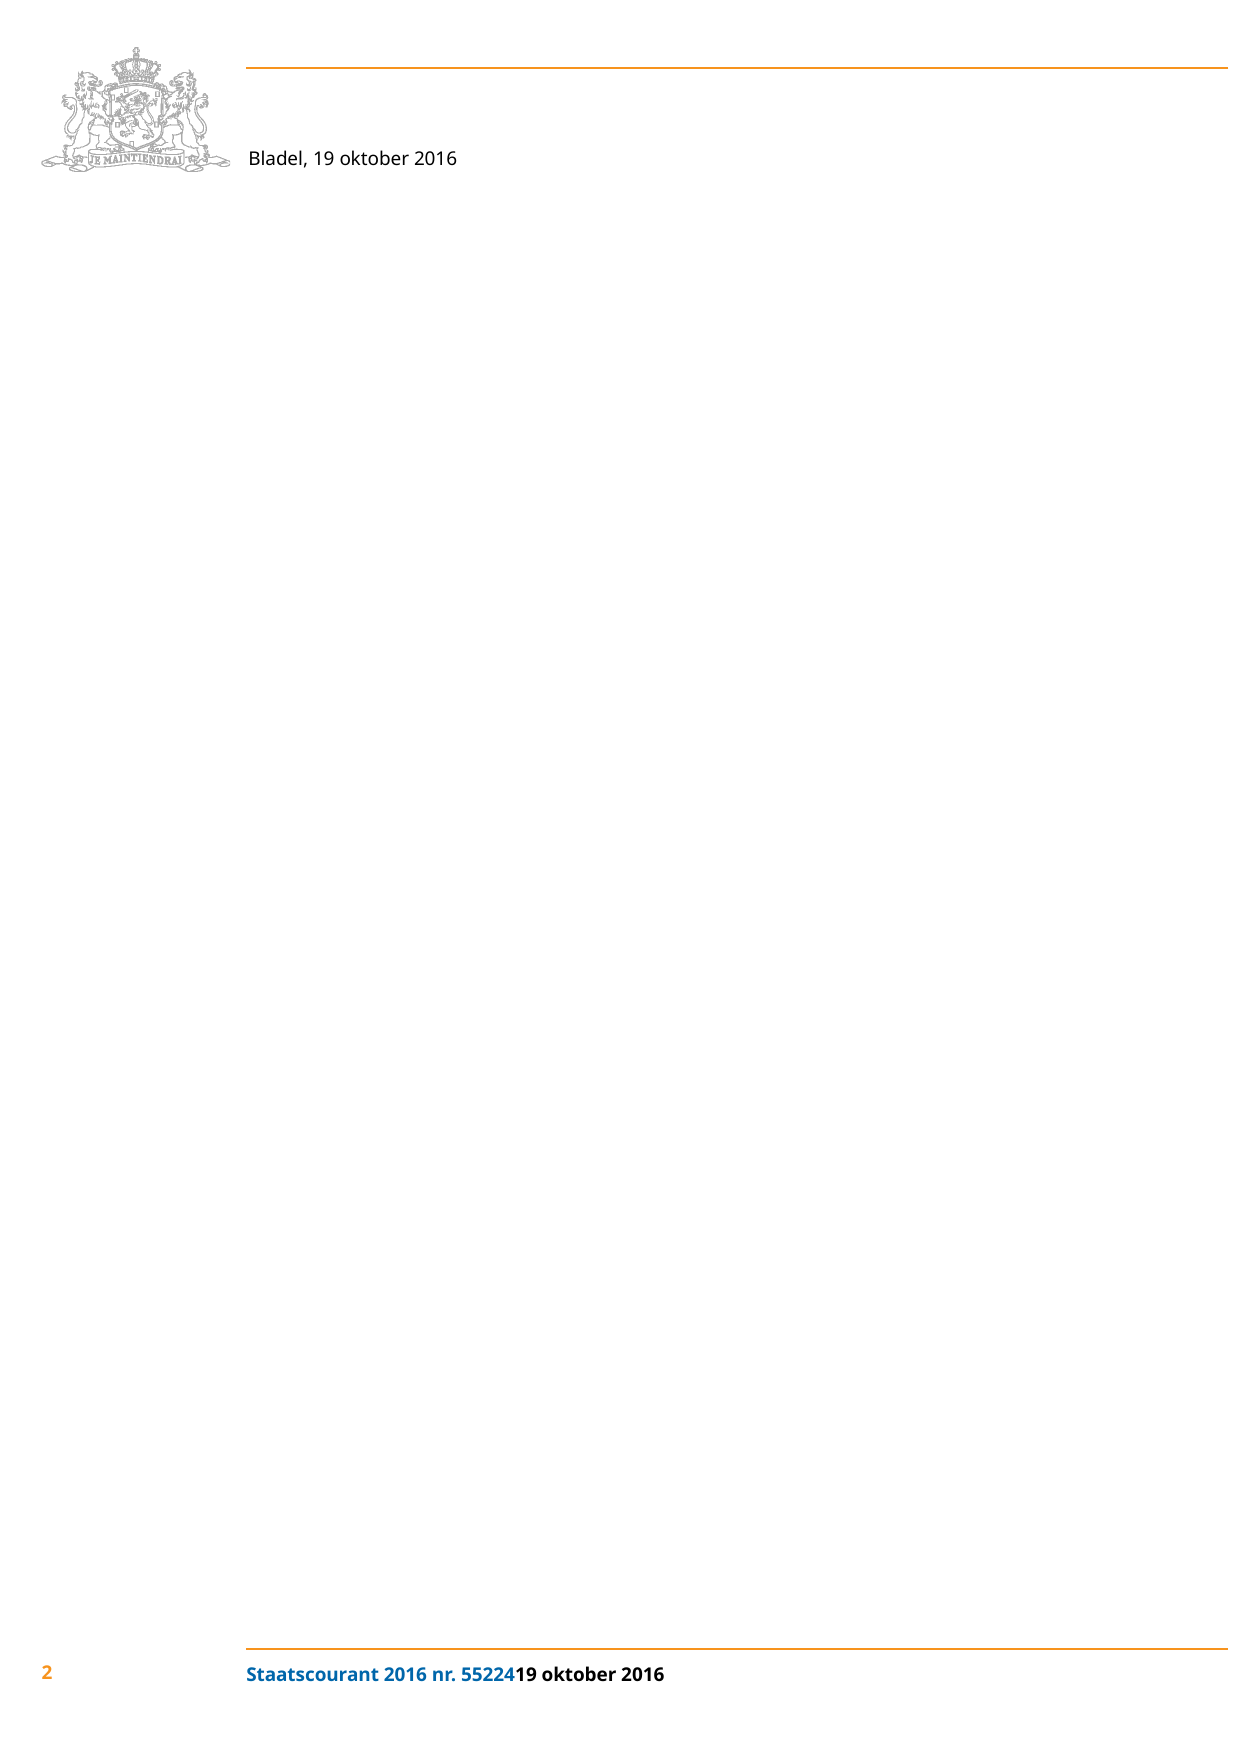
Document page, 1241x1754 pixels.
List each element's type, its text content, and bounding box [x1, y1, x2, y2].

picture [41, 47, 231, 172]
text Bladel, 19 oktober 2016 [248, 145, 1152, 171]
